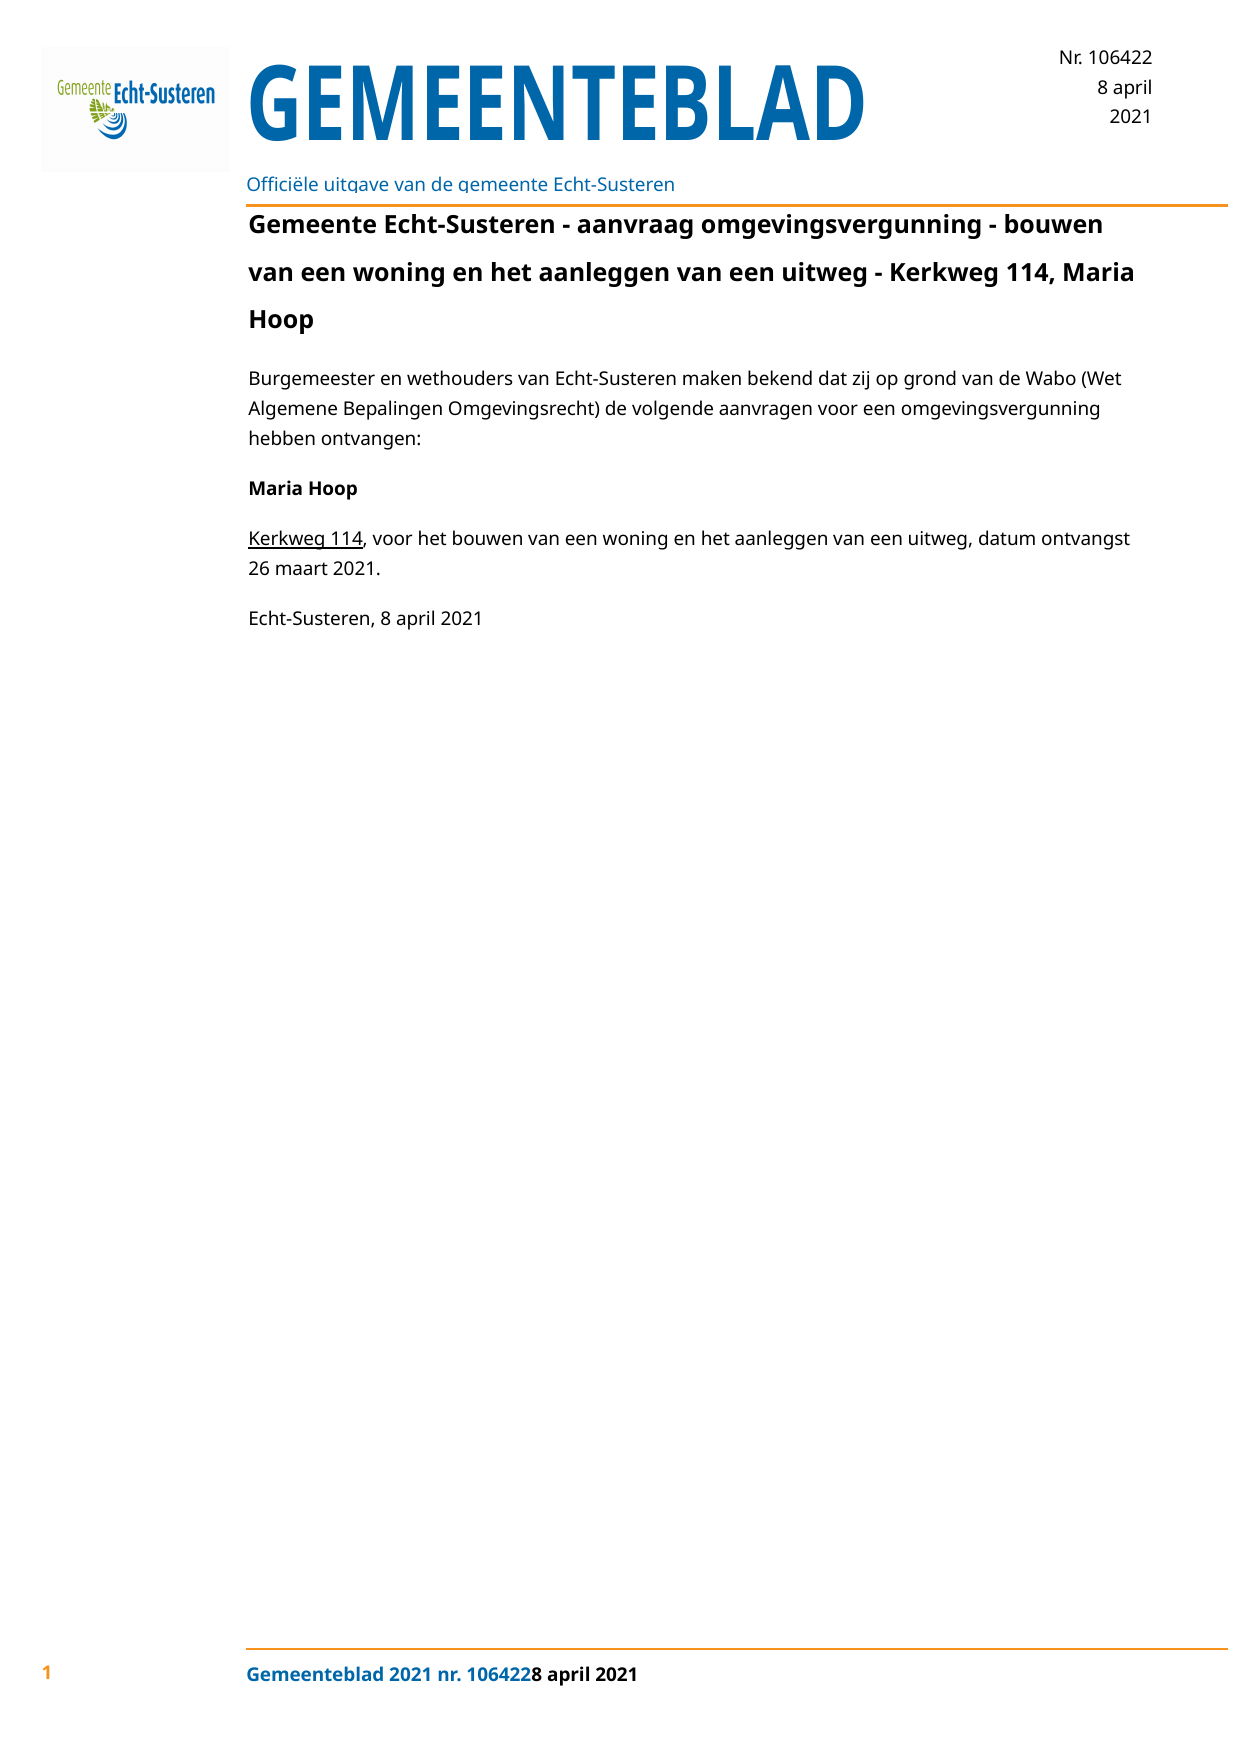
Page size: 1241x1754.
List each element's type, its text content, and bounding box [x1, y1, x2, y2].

text Maria Hoop [248, 475, 1152, 501]
text Kerkweg 114, voor het bouwen van een woning en het aanleggen van een uitweg, datum ontvangst 26 maart 2021. [248, 526, 1152, 581]
text Echt-Susteren, 8 april 2021 [248, 606, 1152, 631]
text Gemeente Echt-Susteren - aanvraag omgevingsvergunning - bouwen van een woning en het aanleggen van een uitweg - Kerkweg 114, Maria Hoop [248, 207, 1152, 336]
text Burgemeester en wethouders van Echt-Susteren maken bekend dat zij op grond van de Wabo (Wet Algemene Bepalingen Omgevingsrecht) de volgende aanvragen voor een omgevingsvergunning hebben ontvangen: [248, 366, 1152, 450]
picture [41, 47, 231, 172]
